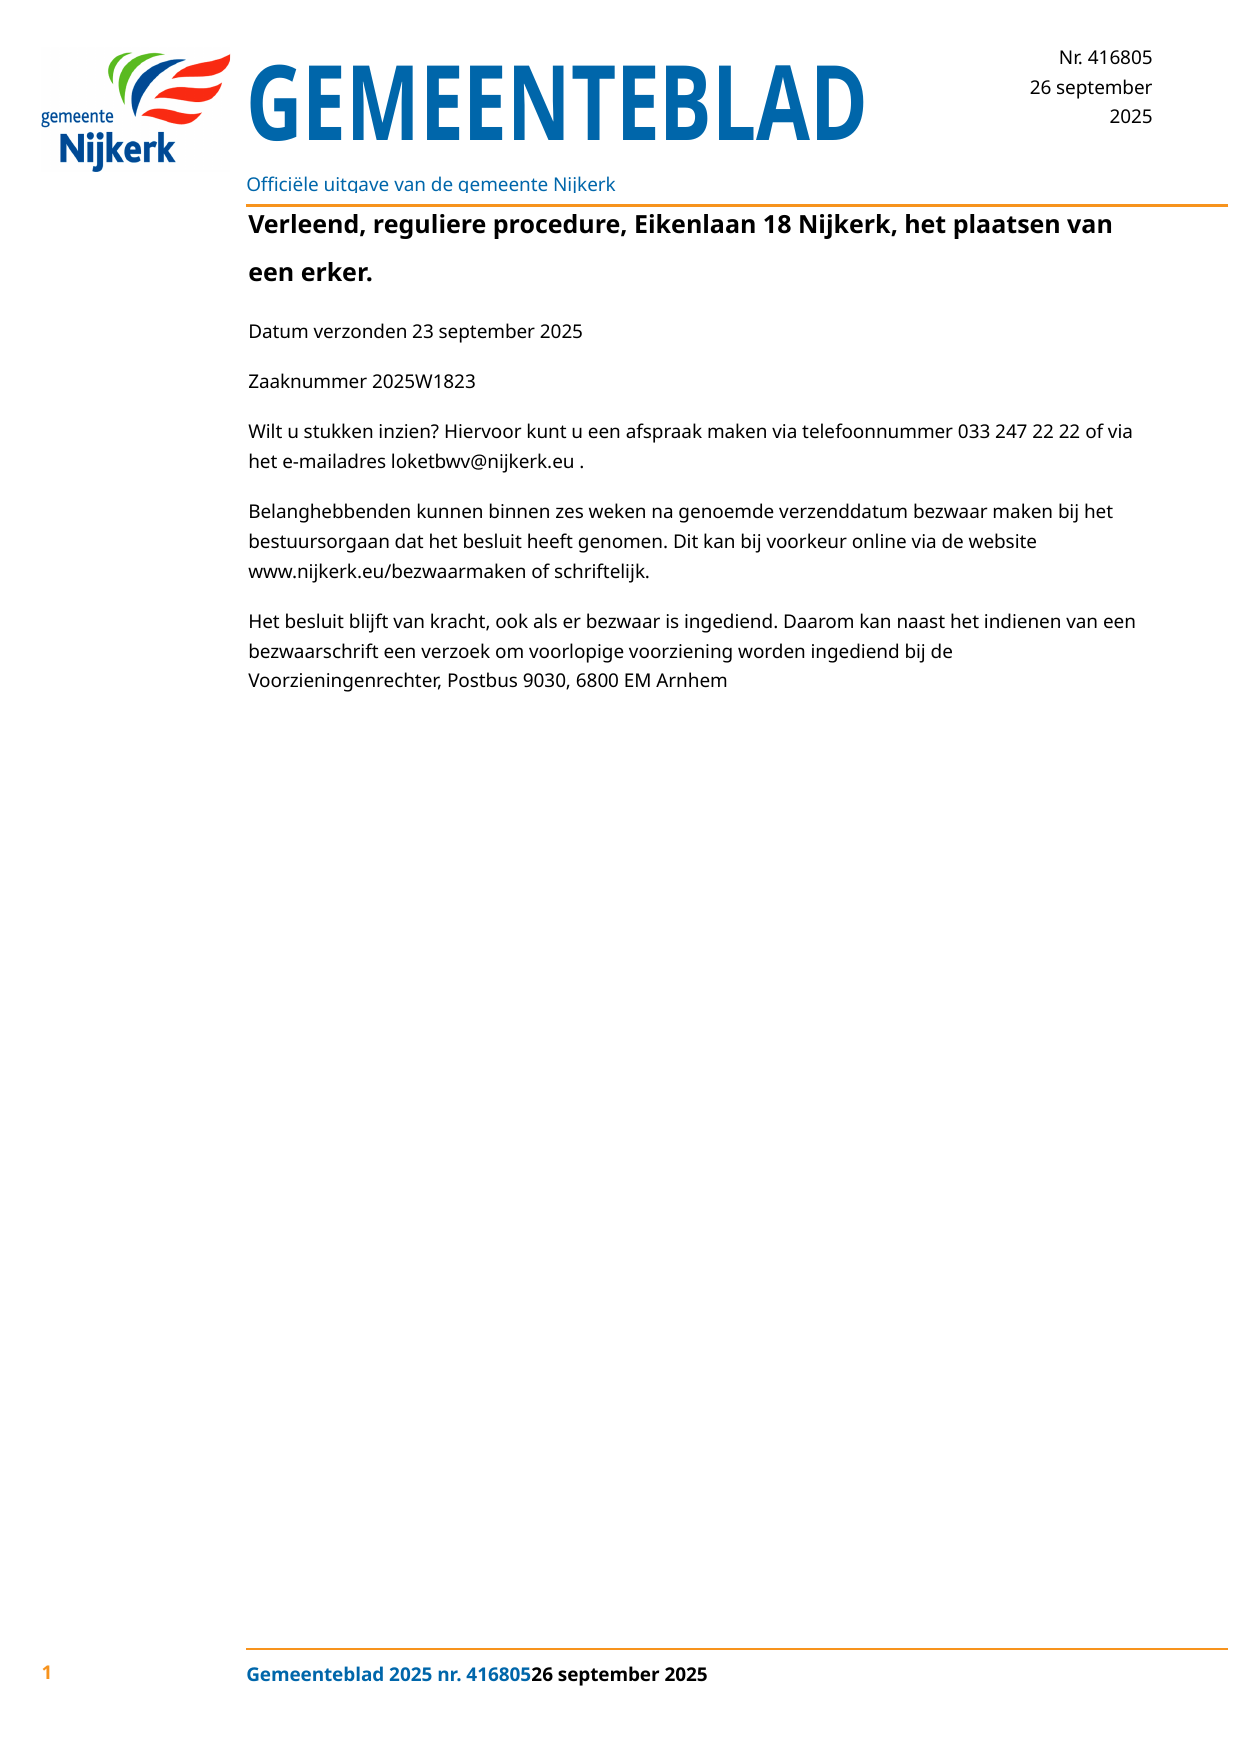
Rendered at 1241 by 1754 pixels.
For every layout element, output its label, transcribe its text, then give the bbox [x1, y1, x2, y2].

picture [41, 47, 231, 172]
text Belanghebbenden kunnen binnen zes weken na genoemde verzenddatum bezwaar maken bij het bestuursorgaan dat het besluit heeft genomen. Dit kan bij voorkeur online via de website www.nijkerk.eu/bezwaarmaken of schriftelijk. [248, 499, 1152, 584]
text Wilt u stukken inzien? Hiervoor kunt u een afspraak maken via telefoonnummer 033 247 22 22 of via het e-mailadres loketbwv@nijkerk.eu . [248, 419, 1152, 474]
text Zaaknummer 2025W1823 [248, 368, 1152, 394]
text Het besluit blijft van kracht, ook als er bezwaar is ingediend. Daarom kan naast het indienen van een bezwaarschrift een verzoek om voorlopige voorziening worden ingediend bij de Voorzieningenrechter, Postbus 9030, 6800 EM Arnhem [248, 608, 1152, 693]
text Verleend, reguliere procedure, Eikenlaan 18 Nijkerk, het plaatsen van een erker. [248, 207, 1152, 288]
text Datum verzonden 23 september 2025 [248, 318, 1152, 344]
